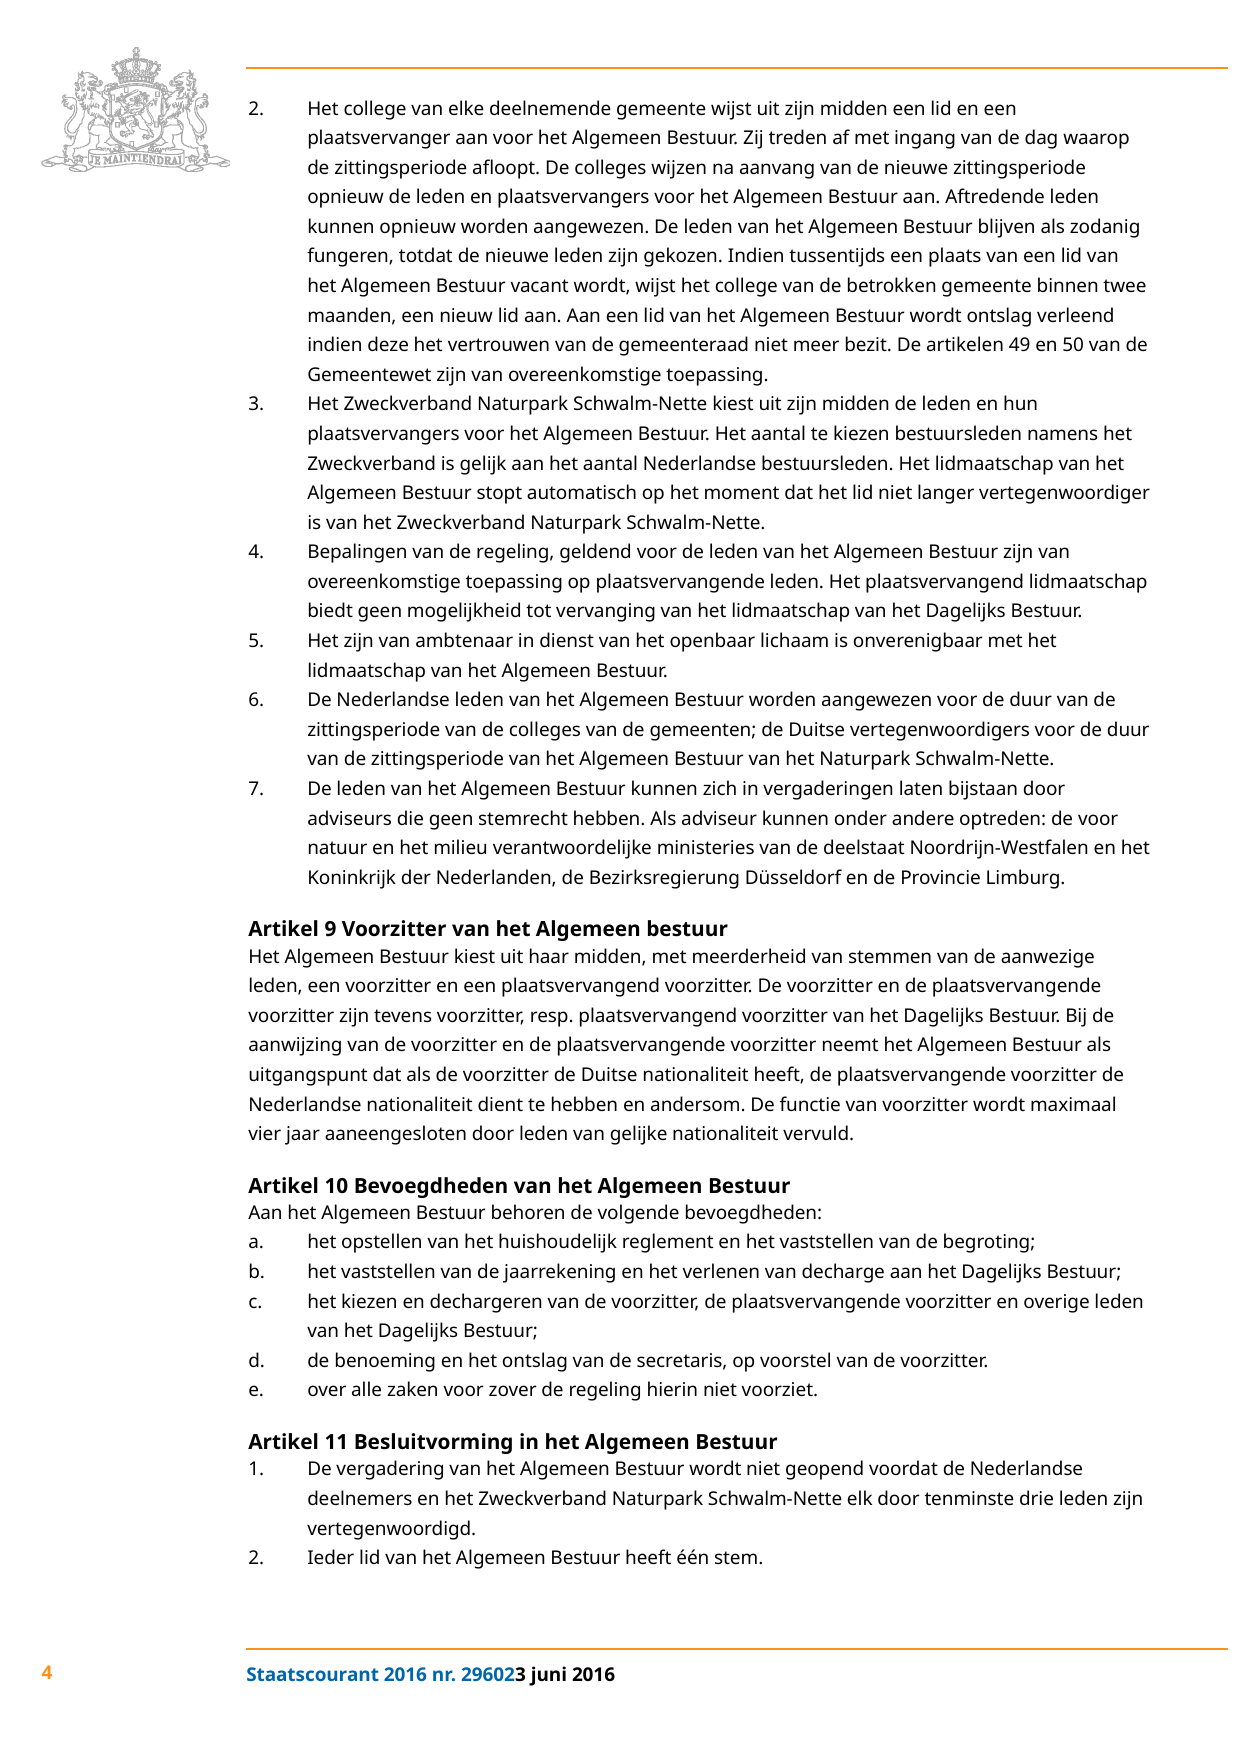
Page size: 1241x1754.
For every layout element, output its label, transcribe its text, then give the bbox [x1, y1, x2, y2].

list Het Zweckverband Naturpark Schwalm-Nette kiest uit zijn midden de leden en hun plaatsvervangers voor het Algemeen Bestuur. Het aantal te kiezen bestuursleden namens het Zweckverband is gelijk aan het aantal Nederlandse bestuursleden. Het lidmaatschap van het Algemeen Bestuur stopt automatisch op het moment dat het lid niet langer vertegenwoordiger is van het Zweckverband Naturpark Schwalm-Nette. [248, 391, 1152, 535]
list De leden van het Algemeen Bestuur kunnen zich in vergaderingen laten bijstaan door adviseurs die geen stemrecht hebben. Als adviseur kunnen onder andere optreden: de voor natuur en het milieu verantwoordelijke ministeries van de deelstaat Noordrijn-Westfalen en het Koninkrijk der Nederlanden, de Bezirksregierung Düsseldorf en de Provincie Limburg. [248, 775, 1152, 890]
list De Nederlandse leden van het Algemeen Bestuur worden aangewezen voor de duur van de zittingsperiode van de colleges van de gemeenten; de Duitse vertegenwoordigers voor de duur van de zittingsperiode van het Algemeen Bestuur van het Naturpark Schwalm-Nette. [248, 686, 1152, 771]
text Artikel 9 Voorzitter van het Algemeen bestuur [248, 914, 1152, 943]
text Aan het Algemeen Bestuur behoren de volgende bevoegdheden: [248, 1199, 1152, 1225]
text Artikel 10 Bevoegdheden van het Algemeen Bestuur [248, 1171, 1152, 1199]
picture [41, 47, 231, 172]
list het vaststellen van de jaarrekening en het verlenen van decharge aan het Dagelijks Bestuur; [248, 1258, 1152, 1284]
list het opstellen van het huishoudelijk reglement en het vaststellen van de begroting; [248, 1229, 1152, 1254]
list Ieder lid van het Algemeen Bestuur heeft één stem. [248, 1544, 1152, 1570]
list Het college van elke deelnemende gemeente wijst uit zijn midden een lid en een plaatsvervanger aan voor het Algemeen Bestuur. Zij treden af met ingang van de dag waarop de zittingsperiode afloopt. De colleges wijzen na aanvang van de nieuwe zittingsperiode opnieuw de leden en plaatsvervangers voor het Algemeen Bestuur aan. Aftredende leden kunnen opnieuw worden aangewezen. De leden van het Algemeen Bestuur blijven als zodanig fungeren, totdat de nieuwe leden zijn gekozen. Indien tussentijds een plaats van een lid van het Algemeen Bestuur vacant wordt, wijst het college van de betrokken gemeente binnen twee maanden, een nieuw lid aan. Aan een lid van het Algemeen Bestuur wordt ontslag verleend indien deze het vertrouwen van de gemeenteraad niet meer bezit. De artikelen 49 en 50 van de Gemeentewet zijn van overeenkomstige toepassing. [248, 95, 1152, 387]
list over alle zaken voor zover de regeling hierin niet voorziet. [248, 1377, 1152, 1402]
list het kiezen en dechargeren van de voorzitter, de plaatsvervangende voorzitter en overige leden van het Dagelijks Bestuur; [248, 1288, 1152, 1343]
list De vergadering van het Algemeen Bestuur wordt niet geopend voordat de Nederlandse deelnemers en het Zweckverband Naturpark Schwalm-Nette elk door tenminste drie leden zijn vertegenwoordigd. [248, 1456, 1152, 1540]
list Het zijn van ambtenaar in dienst van het openbaar lichaam is onverenigbaar met het lidmaatschap van het Algemeen Bestuur. [248, 627, 1152, 683]
list Bepalingen van de regeling, geldend voor de leden van het Algemeen Bestuur zijn van overeenkomstige toepassing op plaatsvervangende leden. Het plaatsvervangend lidmaatschap biedt geen mogelijkheid tot vervanging van het lidmaatschap van het Dagelijks Bestuur. [248, 538, 1152, 623]
list de benoeming en het ontslag van de secretaris, op voorstel van de voorzitter. [248, 1347, 1152, 1373]
text Het Algemeen Bestuur kiest uit haar midden, met meerderheid van stemmen van de aanwezige leden, een voorzitter en een plaatsvervangend voorzitter. De voorzitter en de plaatsvervangende voorzitter zijn tevens voorzitter, resp. plaatsvervangend voorzitter van het Dagelijks Bestuur. Bij de aanwijzing van de voorzitter en de plaatsvervangende voorzitter neemt het Algemeen Bestuur als uitgangspunt dat als de voorzitter de Duitse nationaliteit heeft, de plaatsvervangende voorzitter de Nederlandse nationaliteit dient te hebben en andersom. De functie van voorzitter wordt maximaal vier jaar aaneengesloten door leden van gelijke nationaliteit vervuld. [248, 943, 1152, 1146]
text Artikel 11 Besluitvorming in het Algemeen Bestuur [248, 1427, 1152, 1456]
